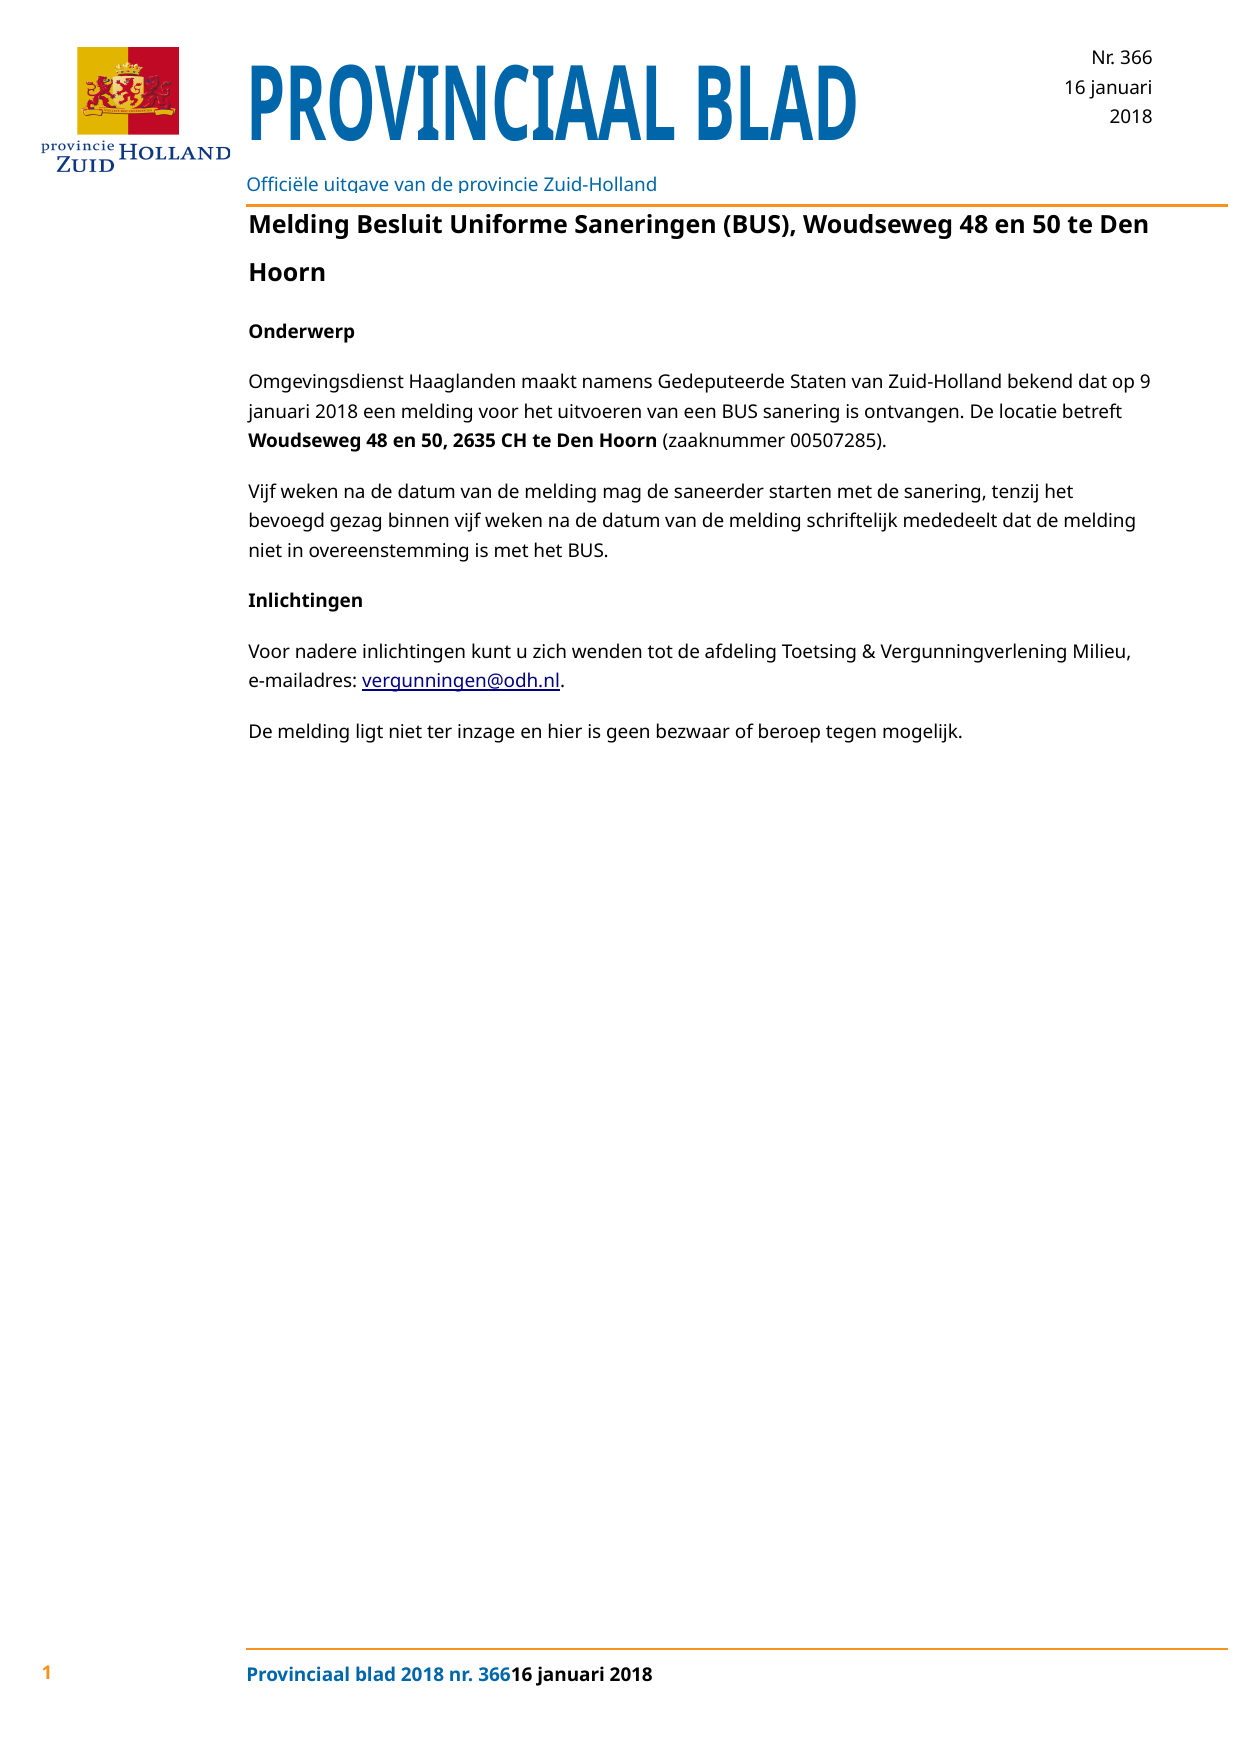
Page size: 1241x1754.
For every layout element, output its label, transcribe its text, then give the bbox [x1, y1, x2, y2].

text Vijf weken na de datum van de melding mag de saneerder starten met de sanering, tenzij het bevoegd gezag binnen vijf weken na de datum van de melding schriftelijk mededeelt dat de melding niet in overeenstemming is met het BUS. [248, 478, 1152, 563]
text Omgevingsdienst Haaglanden maakt namens Gedeputeerde Staten van Zuid-Holland bekend dat op 9 januari 2018 een melding voor het uitvoeren van een BUS sanering is ontvangen. De locatie betreft Woudseweg 48 en 50, 2635 CH te Den Hoorn (zaaknummer 00507285). [248, 368, 1152, 453]
text Inlichtingen [248, 587, 1152, 613]
text Onderwerp [248, 318, 1152, 344]
text De melding ligt niet ter inzage en hier is geen bezwaar of beroep tegen mogelijk. [248, 718, 1152, 744]
picture [41, 47, 231, 172]
text Melding Besluit Uniforme Saneringen (BUS), Woudseweg 48 en 50 te Den Hoorn [248, 207, 1152, 288]
text Voor nadere inlichtingen kunt u zich wenden tot de afdeling Toetsing & Vergunningverlening Milieu, e-mailadres: vergunningen@odh.nl. [248, 638, 1152, 693]
